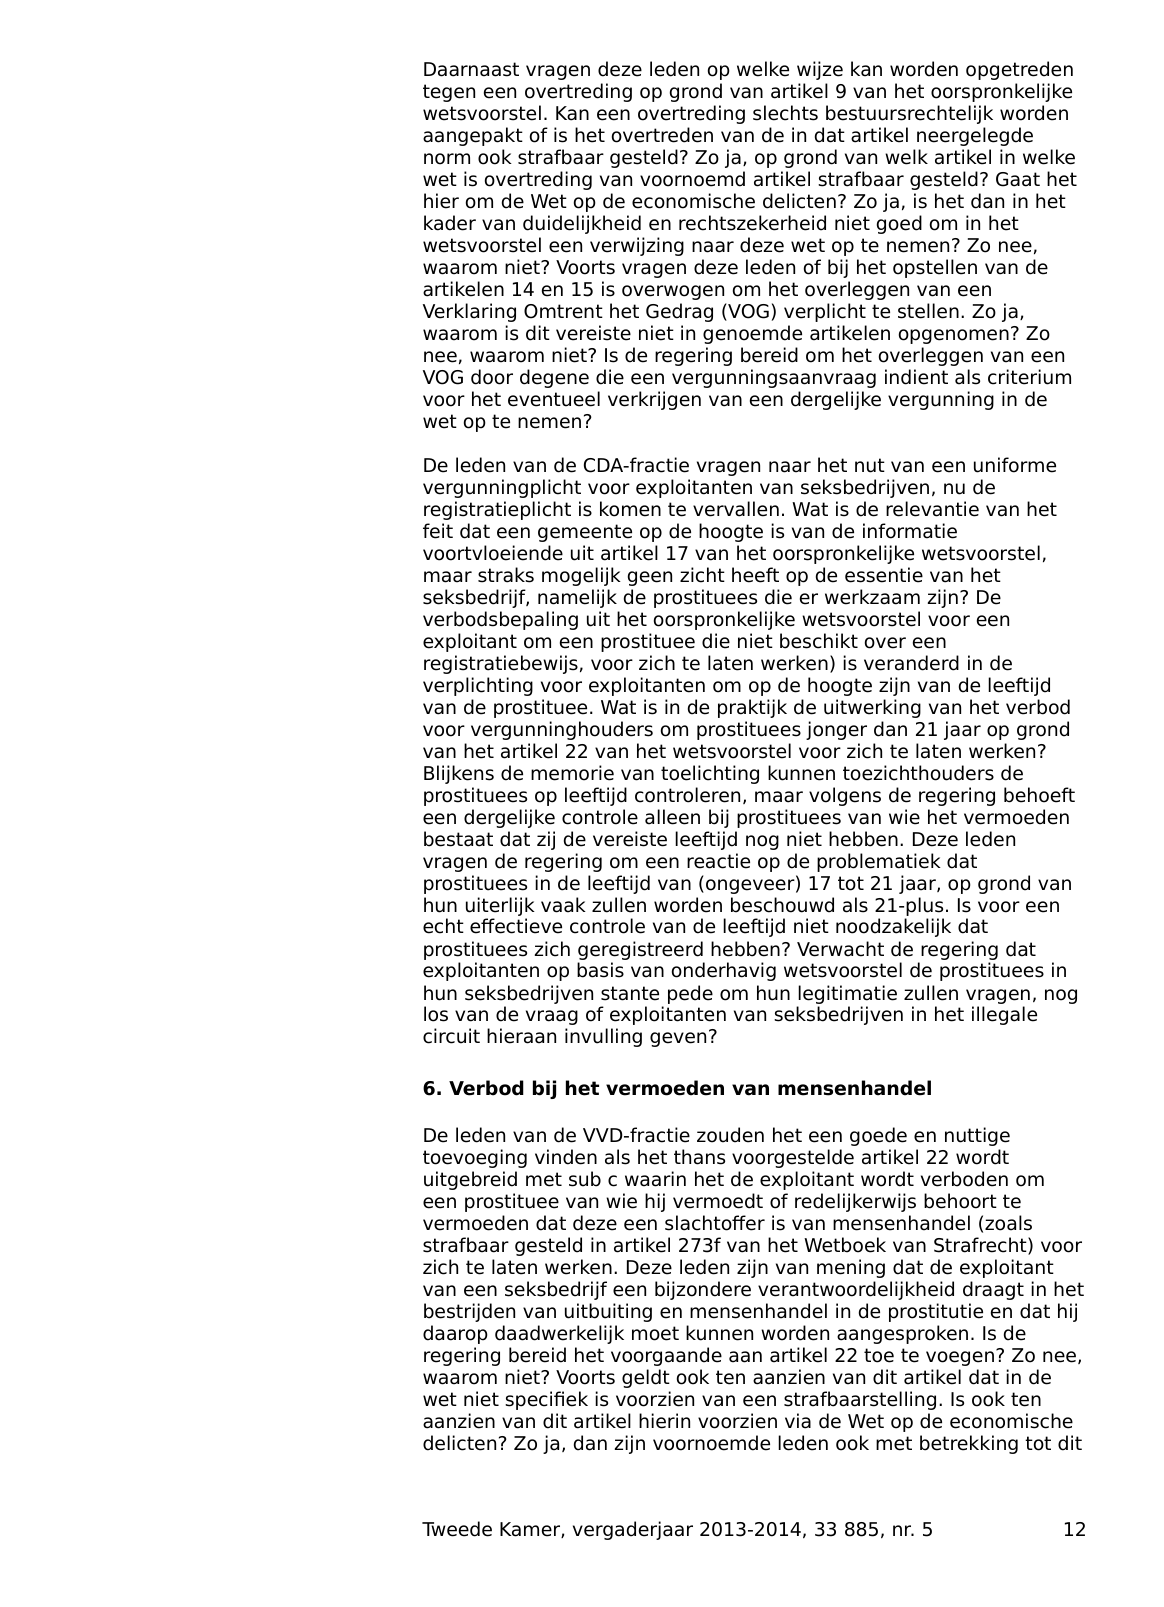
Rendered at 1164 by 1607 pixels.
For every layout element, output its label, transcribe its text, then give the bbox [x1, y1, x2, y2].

subtitle 6. Verbod bij het vermoeden van mensenhandel [422, 1078, 1087, 1100]
text De leden van de VVD-fractie zouden het een goede en nuttige toevoeging vinden als het thans voorgestelde artikel 22 wordt uitgebreid met sub c waarin het de exploitant wordt verboden om een prostituee van wie hij vermoedt of redelijkerwijs behoort te vermoeden dat deze een slachtoffer is van mensenhandel (zoals strafbaar gesteld in artikel 273f van het Wetboek van Strafrecht) voor zich te laten werken. Deze leden zijn van mening dat de exploitant van een seksbedrijf een bijzondere verantwoordelijkheid draagt in het bestrijden van uitbuiting en mensenhandel in de prostitutie en dat hij daarop daadwerkelijk moet kunnen worden aangesproken. Is de regering bereid het voorgaande aan artikel 22 toe te voegen? Zo nee, waarom niet? Voorts geldt ook ten aanzien van dit artikel dat in de wet niet specifiek is voorzien van een strafbaarstelling. Is ook ten aanzien van dit artikel hierin voorzien via de Wet op de economische delicten? Zo ja, dan zijn voornoemde leden ook met betrekking tot dit [422, 1125, 1087, 1455]
text De leden van de CDA-fractie vragen naar het nut van een uniforme vergunningplicht voor exploitanten van seksbedrijven, nu de registratieplicht is komen te vervallen. Wat is de relevantie van het feit dat een gemeente op de hoogte is van de informatie voortvloeiende uit artikel 17 van het oorspronkelijke wetsvoorstel, maar straks mogelijk geen zicht heeft op de essentie van het seksbedrijf, namelijk de prostituees die er werkzaam zijn? De verbodsbepaling uit het oorspronkelijke wetsvoorstel voor een exploitant om een prostituee die niet beschikt over een registratiebewijs, voor zich te laten werken) is veranderd in de verplichting voor exploitanten om op de hoogte zijn van de leeftijd van de prostituee. Wat is in de praktijk de uitwerking van het verbod voor vergunninghouders om prostituees jonger dan 21 jaar op grond van het artikel 22 van het wetsvoorstel voor zich te laten werken? Blijkens de memorie van toelichting kunnen toezichthouders de prostituees op leeftijd controleren, maar volgens de regering behoeft een dergelijke controle alleen bij prostituees van wie het vermoeden bestaat dat zij de vereiste leeftijd nog niet hebben. Deze leden vragen de regering om een reactie op de problematiek dat prostituees in de leeftijd van (ongeveer) 17 tot 21 jaar, op grond van hun uiterlijk vaak zullen worden beschouwd als 21-plus. Is voor een echt effectieve controle van de leeftijd niet noodzakelijk dat prostituees zich geregistreerd hebben? Verwacht de regering dat exploitanten op basis van onderhavig wetsvoorstel de prostituees in hun seksbedrijven stante pede om hun legitimatie zullen vragen, nog los van de vraag of exploitanten van seksbedrijven in het illegale circuit hieraan invulling geven? [422, 455, 1087, 1048]
text Daarnaast vragen deze leden op welke wijze kan worden opgetreden tegen een overtreding op grond van artikel 9 van het oorspronkelijke wetsvoorstel. Kan een overtreding slechts bestuursrechtelijk worden aangepakt of is het overtreden van de in dat artikel neergelegde norm ook strafbaar gesteld? Zo ja, op grond van welk artikel in welke wet is overtreding van voornoemd artikel strafbaar gesteld? Gaat het hier om de Wet op de economische delicten? Zo ja, is het dan in het kader van duidelijkheid en rechtszekerheid niet goed om in het wetsvoorstel een verwijzing naar deze wet op te nemen? Zo nee, waarom niet? Voorts vragen deze leden of bij het opstellen van de artikelen 14 en 15 is overwogen om het overleggen van een Verklaring Omtrent het Gedrag (VOG) verplicht te stellen. Zo ja, waarom is dit vereiste niet in genoemde artikelen opgenomen? Zo nee, waarom niet? Is de regering bereid om het overleggen van een VOG door degene die een vergunningsaanvraag indient als criterium voor het eventueel verkrijgen van een dergelijke vergunning in de wet op te nemen? [422, 59, 1087, 433]
